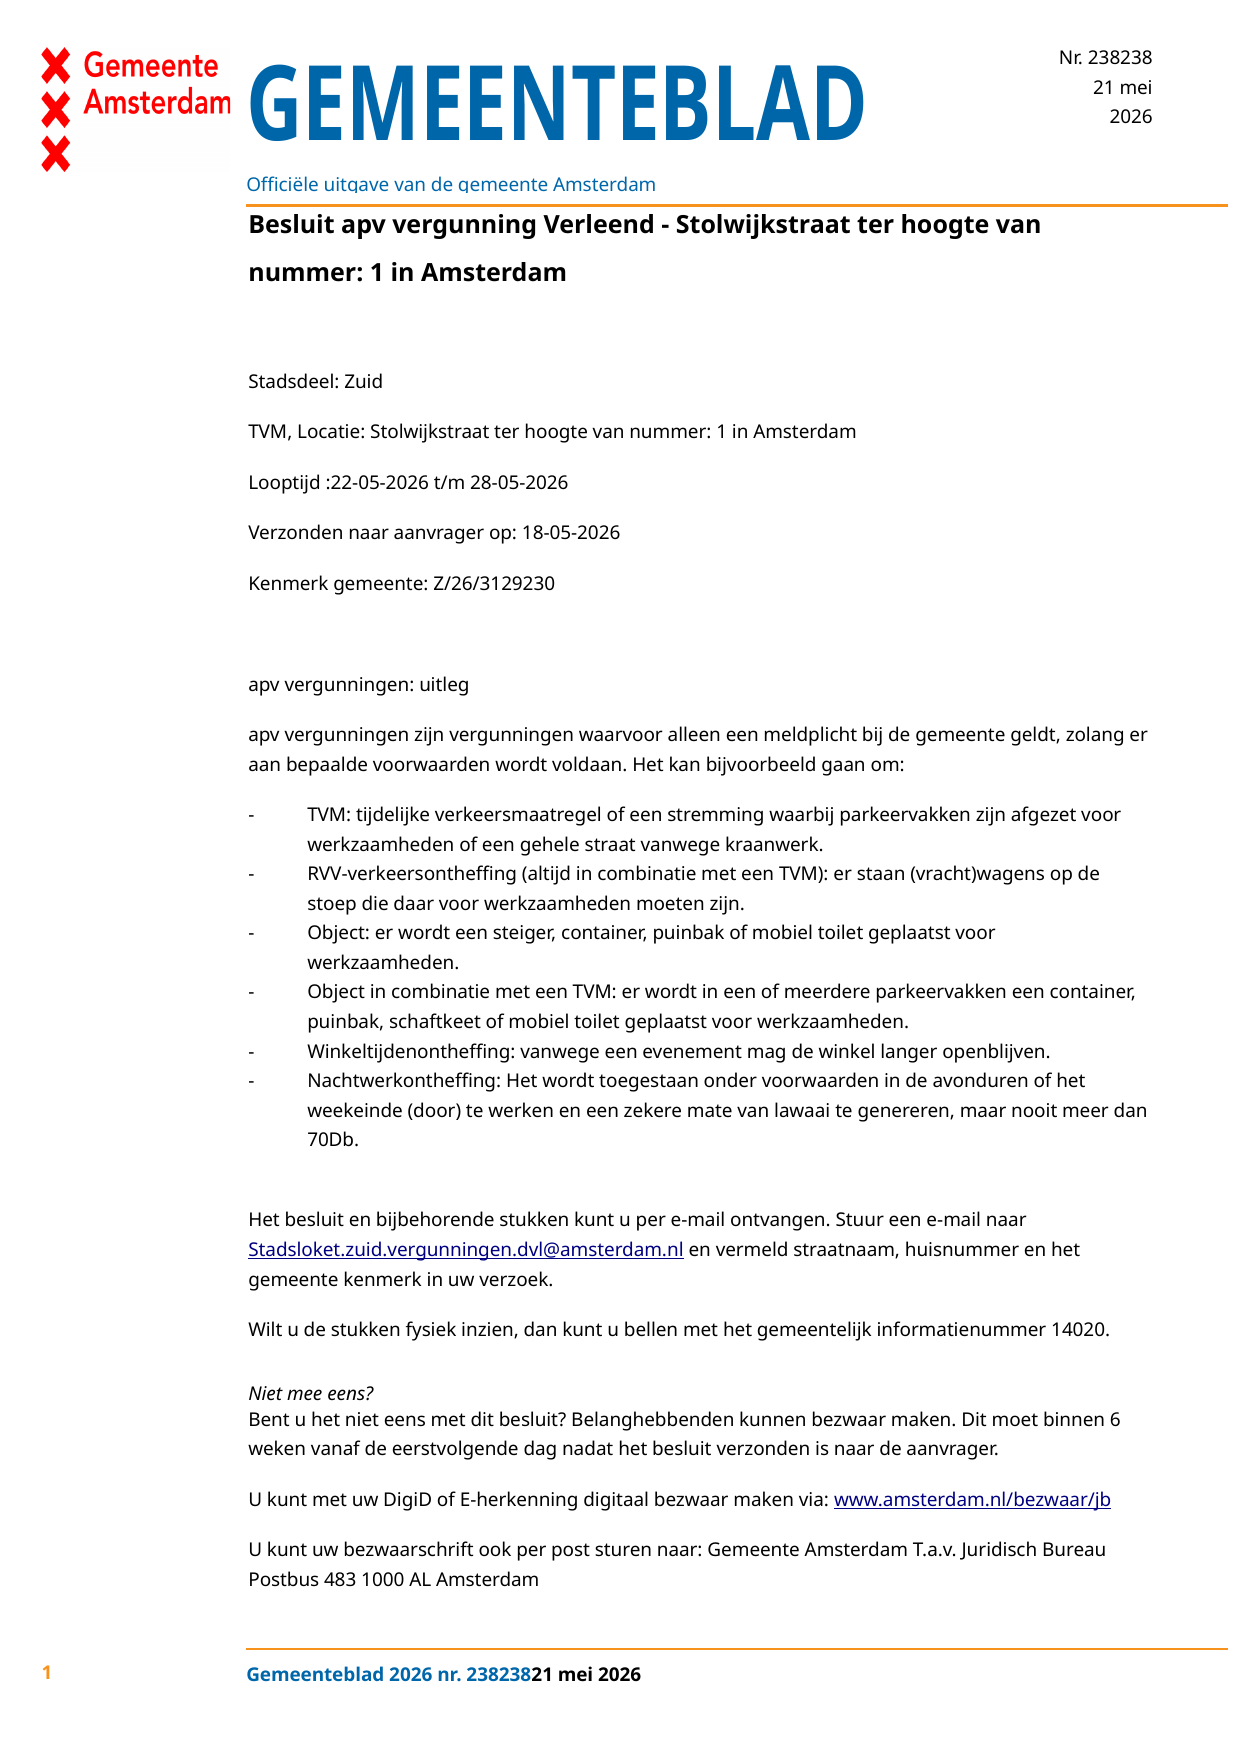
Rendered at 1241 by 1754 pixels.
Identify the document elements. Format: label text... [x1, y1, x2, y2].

text Besluit apv vergunning Verleend - Stolwijkstraat ter hoogte van nummer: 1 in Amsterdam [248, 207, 1152, 288]
list Object: er wordt een steiger, container, puinbak of mobiel toilet geplaatst voor werkzaamheden. [248, 919, 1152, 975]
picture [41, 47, 231, 172]
text Kenmerk gemeente: Z/26/3129230 [248, 570, 1152, 596]
text U kunt met uw DigiD of E-herkenning digitaal bezwaar maken via: www.amsterdam.nl/bezwaar/jb [248, 1486, 1152, 1512]
text apv vergunningen: uitleg [248, 671, 1152, 697]
text Niet mee eens? [248, 1380, 1152, 1406]
text Wilt u de stukken fysiek inzien, dan kunt u bellen met het gemeentelijk informatienummer 14020. [248, 1316, 1152, 1342]
list Winkeltijdenontheffing: vanwege een evenement mag de winkel langer openblijven. [248, 1038, 1152, 1064]
text U kunt uw bezwaarschrift ook per post sturen naar: Gemeente Amsterdam T.a.v. Juridisch Bureau Postbus 483 1000 AL Amsterdam [248, 1536, 1152, 1592]
text Het besluit en bijbehorende stukken kunt u per e-mail ontvangen. Stuur een e-mail naar Stadsloket.zuid.vergunningen.dvl@amsterdam.nl en vermeld straatnaam, huisnummer en het gemeente kenmerk in uw verzoek. [248, 1207, 1152, 1292]
list RVV-verkeersontheffing (altijd in combinatie met een TVM): er staan (vracht)wagens op de stoep die daar voor werkzaamheden moeten zijn. [248, 860, 1152, 916]
text Looptijd :22-05-2026 t/m 28-05-2026 [248, 469, 1152, 495]
text TVM, Locatie: Stolwijkstraat ter hoogte van nummer: 1 in Amsterdam [248, 419, 1152, 444]
text apv vergunningen zijn vergunningen waarvoor alleen een meldplicht bij de gemeente geldt, zolang er aan bepaalde voorwaarden wordt voldaan. Het kan bijvoorbeeld gaan om: [248, 721, 1152, 777]
text Stadsdeel: Zuid [248, 368, 1152, 394]
text Verzonden naar aanvrager op: 18-05-2026 [248, 519, 1152, 545]
list Object in combinatie met een TVM: er wordt in een of meerdere parkeervakken een container, puinbak, schaftkeet of mobiel toilet geplaatst voor werkzaamheden. [248, 979, 1152, 1034]
list TVM: tijdelijke verkeersmaatregel of een stremming waarbij parkeervakken zijn afgezet voor werkzaamheden of een gehele straat vanwege kraanwerk. [248, 801, 1152, 857]
text Bent u het niet eens met dit besluit? Belanghebbenden kunnen bezwaar maken. Dit moet binnen 6 weken vanaf de eerstvolgende dag nadat het besluit verzonden is naar de aanvrager. [248, 1406, 1152, 1461]
list Nachtwerkontheffing: Het wordt toegestaan onder voorwaarden in de avonduren of het weekeinde (door) te werken en een zekere mate van lawaai te genereren, maar nooit meer dan 70Db. [248, 1067, 1152, 1152]
